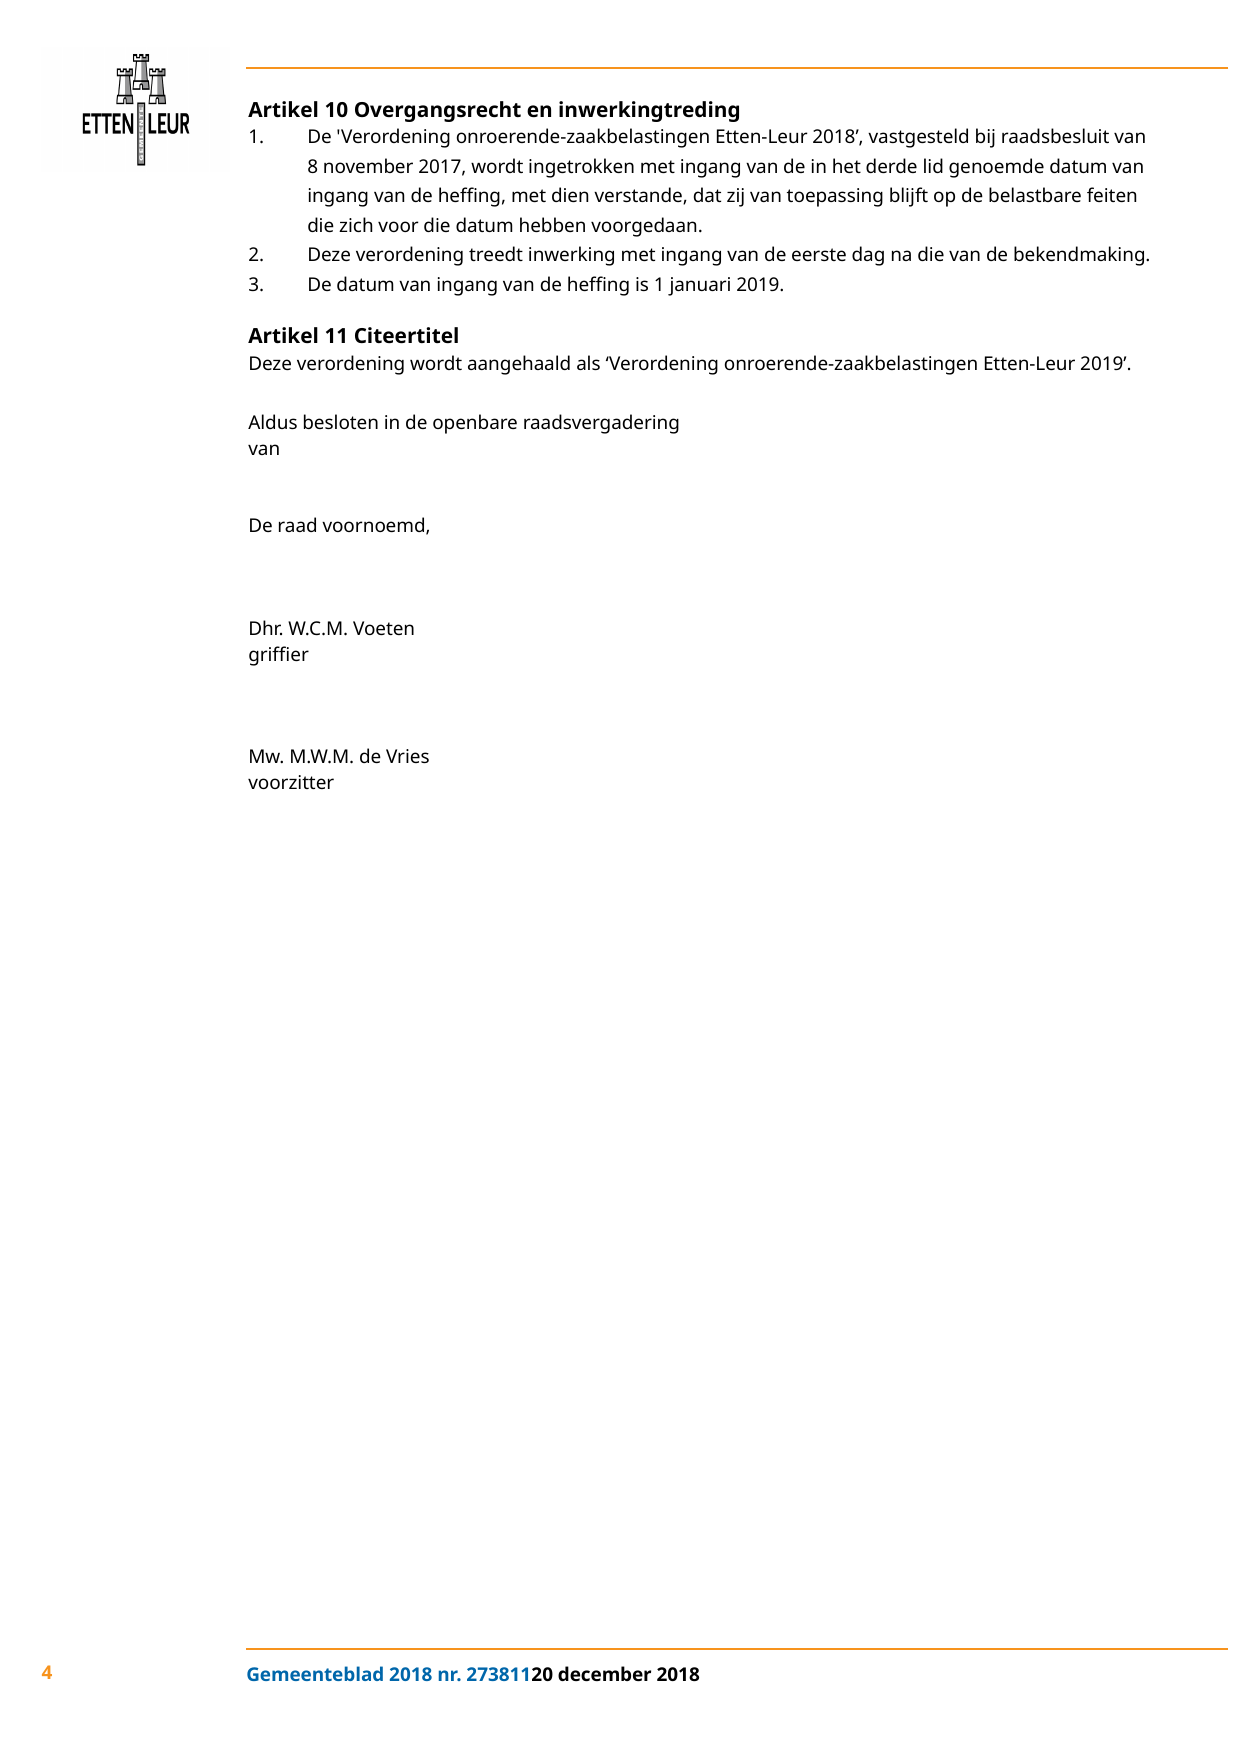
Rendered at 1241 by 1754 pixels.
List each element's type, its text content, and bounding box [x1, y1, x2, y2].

list Deze verordening treedt inwerking met ingang van de eerste dag na die van de bekendmaking. [248, 242, 1152, 267]
text Dhr. W.C.M. Voeten [248, 615, 1152, 641]
text De raad voornoemd, [248, 512, 1152, 538]
text voorzitter [248, 769, 1152, 795]
picture [41, 47, 231, 172]
text Artikel 11 Citeertitel [248, 322, 1152, 350]
text Artikel 10 Overgangsrecht en inwerkingtreding [248, 95, 1152, 123]
list De datum van ingang van de heffing is 1 januari 2019. [248, 271, 1152, 297]
text Deze verordening wordt aangehaald als ‘Verordening onroerende-zaakbelastingen Etten-Leur 2019’. [248, 350, 1152, 376]
text griffier [248, 641, 1152, 666]
text van [248, 435, 1152, 461]
text Aldus besloten in de openbare raadsvergadering [248, 409, 1152, 435]
list De 'Verordening onroerende-zaakbelastingen Etten-Leur 2018’, vastgesteld bij raadsbesluit van 8 november 2017, wordt ingetrokken met ingang van de in het derde lid genoemde datum van ingang van de heffing, met dien verstande, dat zij van toepassing blijft op de belastbare feiten die zich voor die datum hebben voorgedaan. [248, 123, 1152, 238]
text Mw. M.W.M. de Vries [248, 744, 1152, 769]
